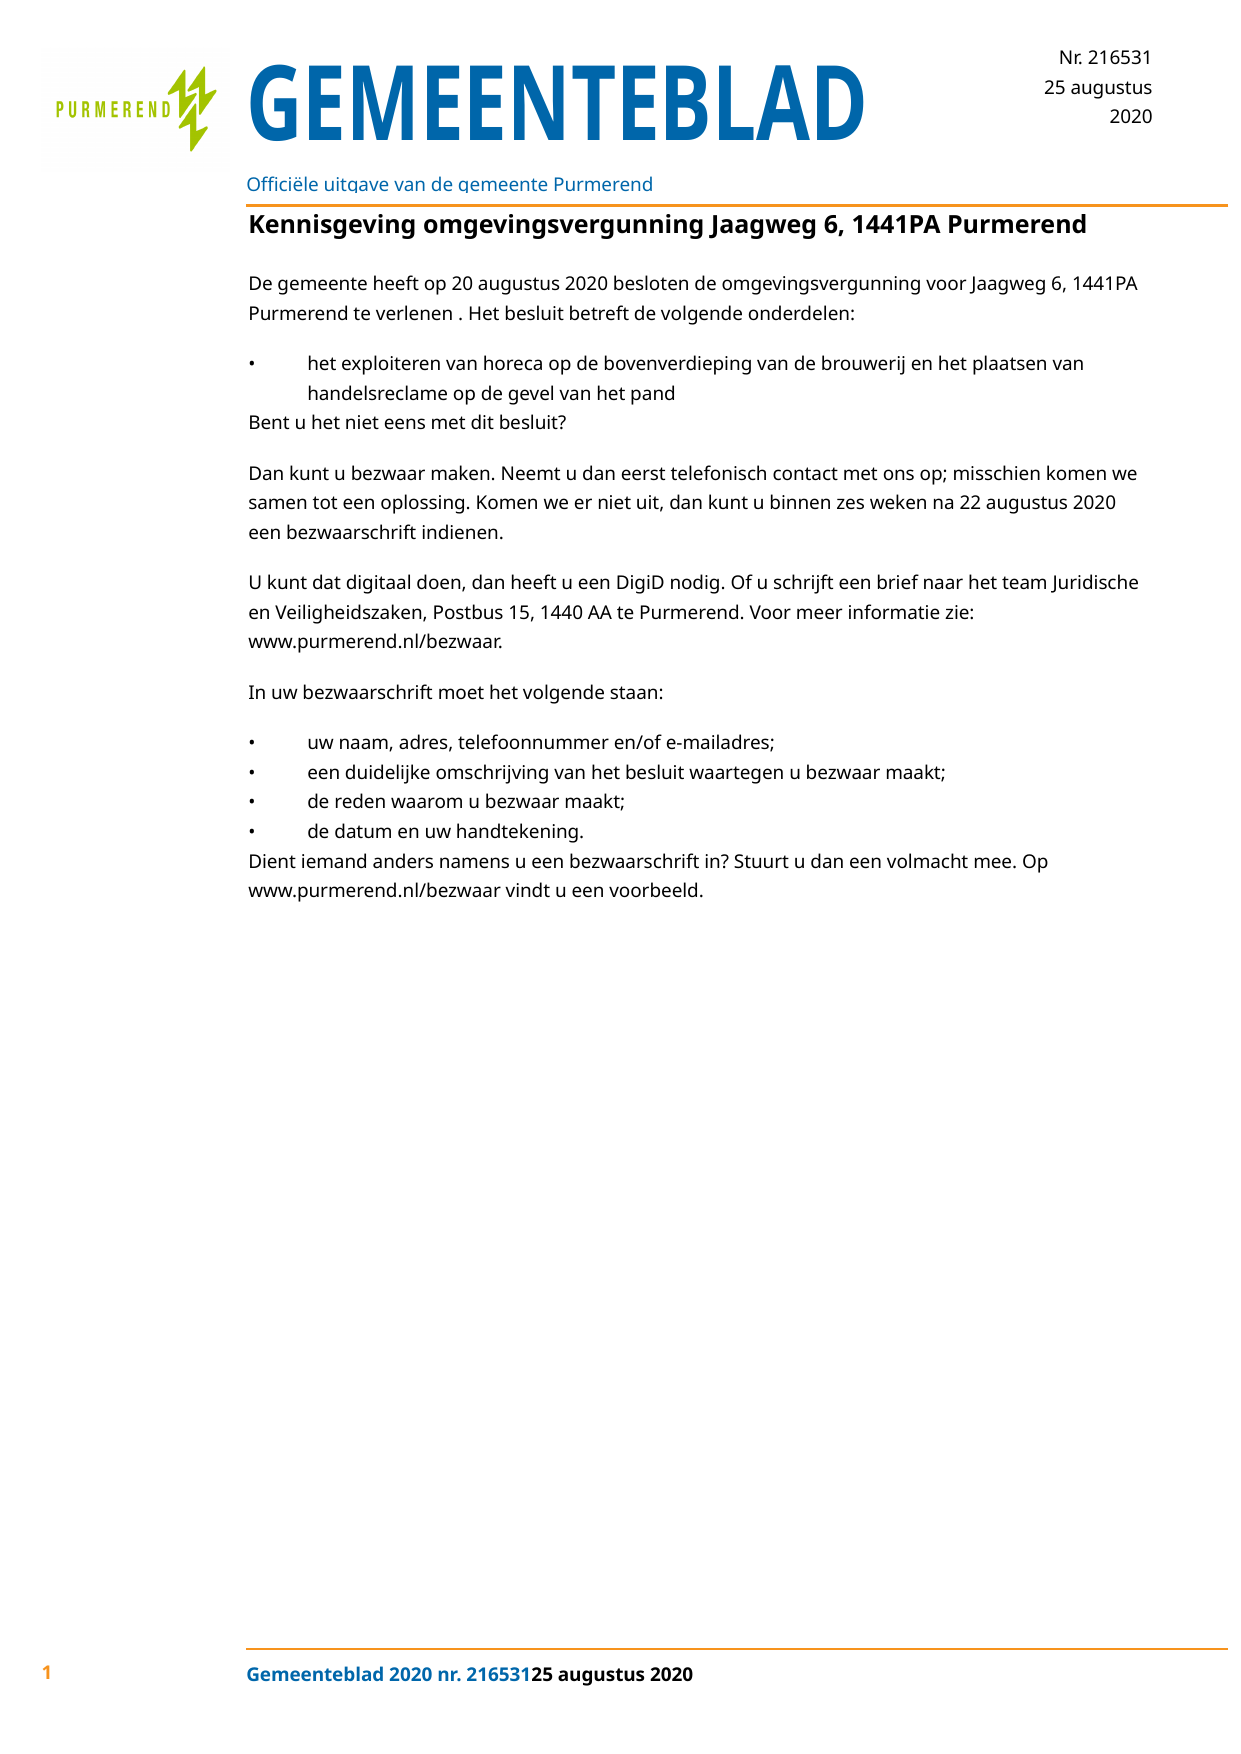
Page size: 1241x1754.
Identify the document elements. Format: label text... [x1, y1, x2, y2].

list een duidelijke omschrijving van het besluit waartegen u bezwaar maakt; [248, 759, 1152, 785]
text Kennisgeving omgevingsvergunning Jaagweg 6, 1441PA Purmerend [248, 207, 1152, 241]
list het exploiteren van horeca op de bovenverdieping van de brouwerij en het plaatsen van handelsreclame op de gevel van het pand [248, 350, 1152, 406]
picture [41, 47, 231, 172]
text Dient iemand anders namens u een bezwaarschrift in? Stuurt u dan een volmacht mee. Op www.purmerend.nl/bezwaar vindt u een voorbeeld. [248, 848, 1152, 903]
text U kunt dat digitaal doen, dan heeft u een DigiD nodig. Of u schrijft een brief naar het team Juridische en Veiligheidszaken, Postbus 15, 1440 AA te Purmerend. Voor meer informatie zie: www.purmerend.nl/bezwaar. [248, 569, 1152, 654]
text Bent u het niet eens met dit besluit? [248, 409, 1152, 435]
text Dan kunt u bezwaar maken. Neemt u dan eerst telefonisch contact met ons op; misschien komen we samen tot een oplossing. Komen we er niet uit, dan kunt u binnen zes weken na 22 augustus 2020 een bezwaarschrift indienen. [248, 460, 1152, 545]
list de reden waarom u bezwaar maakt; [248, 789, 1152, 814]
text In uw bezwaarschrift moet het volgende staan: [248, 679, 1152, 705]
text De gemeente heeft op 20 augustus 2020 besloten de omgevingsvergunning voor Jaagweg 6, 1441PA Purmerend te verlenen . Het besluit betreft de volgende onderdelen: [248, 270, 1152, 326]
list uw naam, adres, telefoonnummer en/of e-mailadres; [248, 729, 1152, 755]
list de datum en uw handtekening. [248, 818, 1152, 844]
